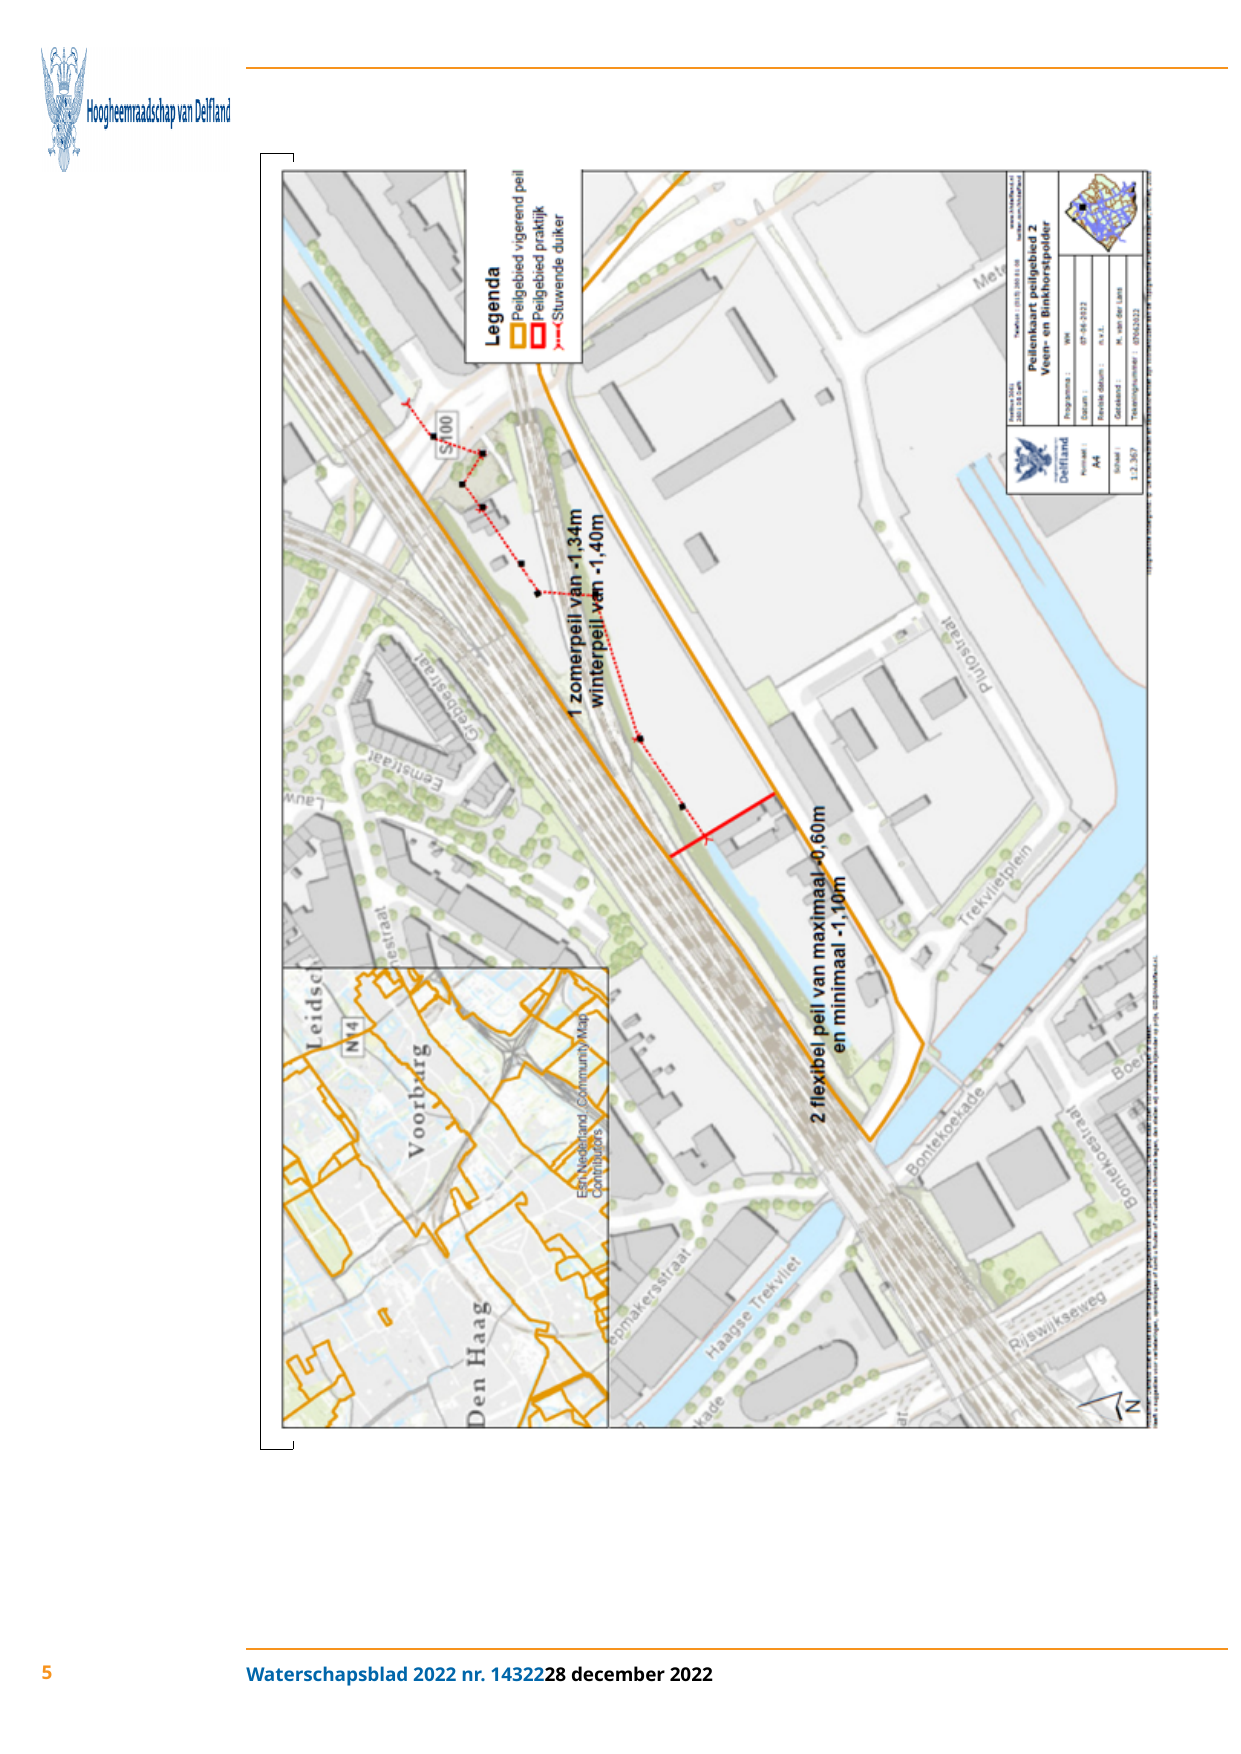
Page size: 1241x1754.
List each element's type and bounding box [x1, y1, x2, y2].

picture [41, 47, 231, 172]
picture [268, 162, 1173, 1441]
